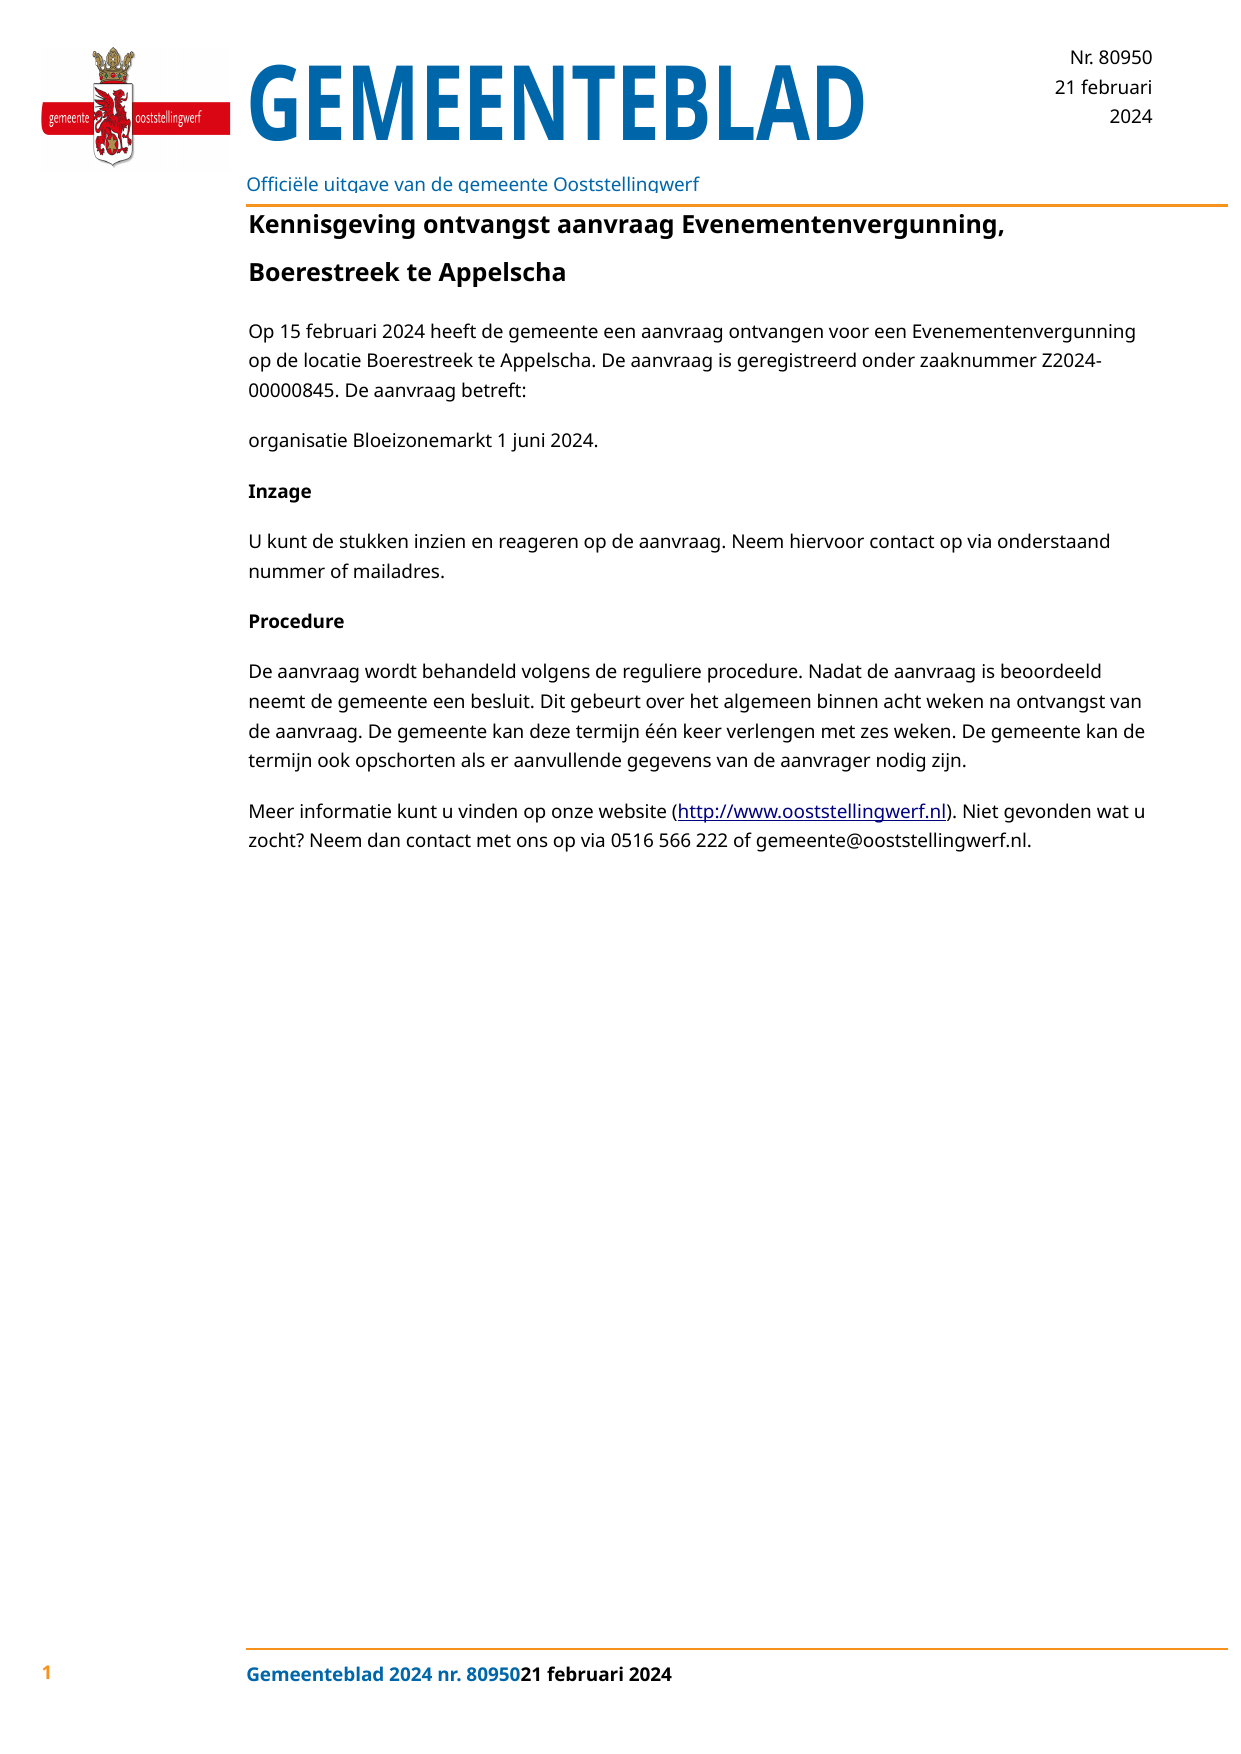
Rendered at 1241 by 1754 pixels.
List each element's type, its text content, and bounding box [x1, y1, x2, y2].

text organisatie Bloeizonemarkt 1 juni 2024. [248, 427, 1152, 453]
text Procedure [248, 608, 1152, 634]
text U kunt de stukken inzien en reageren op de aanvraag. Neem hiervoor contact op via onderstaand nummer of mailadres. [248, 528, 1152, 584]
text Meer informatie kunt u vinden op onze website (http://www.ooststellingwerf.nl). Niet gevonden wat u zocht? Neem dan contact met ons op via 0516 566 222 of gemeente@ooststellingwerf.nl. [248, 798, 1152, 853]
text De aanvraag wordt behandeld volgens de reguliere procedure. Nadat de aanvraag is beoordeeld neemt de gemeente een besluit. Dit gebeurt over het algemeen binnen acht weken na ontvangst van de aanvraag. De gemeente kan deze termijn één keer verlengen met zes weken. De gemeente kan de termijn ook opschorten als er aanvullende gegevens van de aanvrager nodig zijn. [248, 659, 1152, 773]
text Kennisgeving ontvangst aanvraag Evenementenvergunning, Boerestreek te Appelscha [248, 207, 1152, 288]
text Inzage [248, 478, 1152, 504]
text Op 15 februari 2024 heeft de gemeente een aanvraag ontvangen voor een Evenementenvergunning op de locatie Boerestreek te Appelscha. De aanvraag is geregistreerd onder zaaknummer Z2024-00000845. De aanvraag betreft: [248, 318, 1152, 403]
picture [41, 47, 231, 172]
